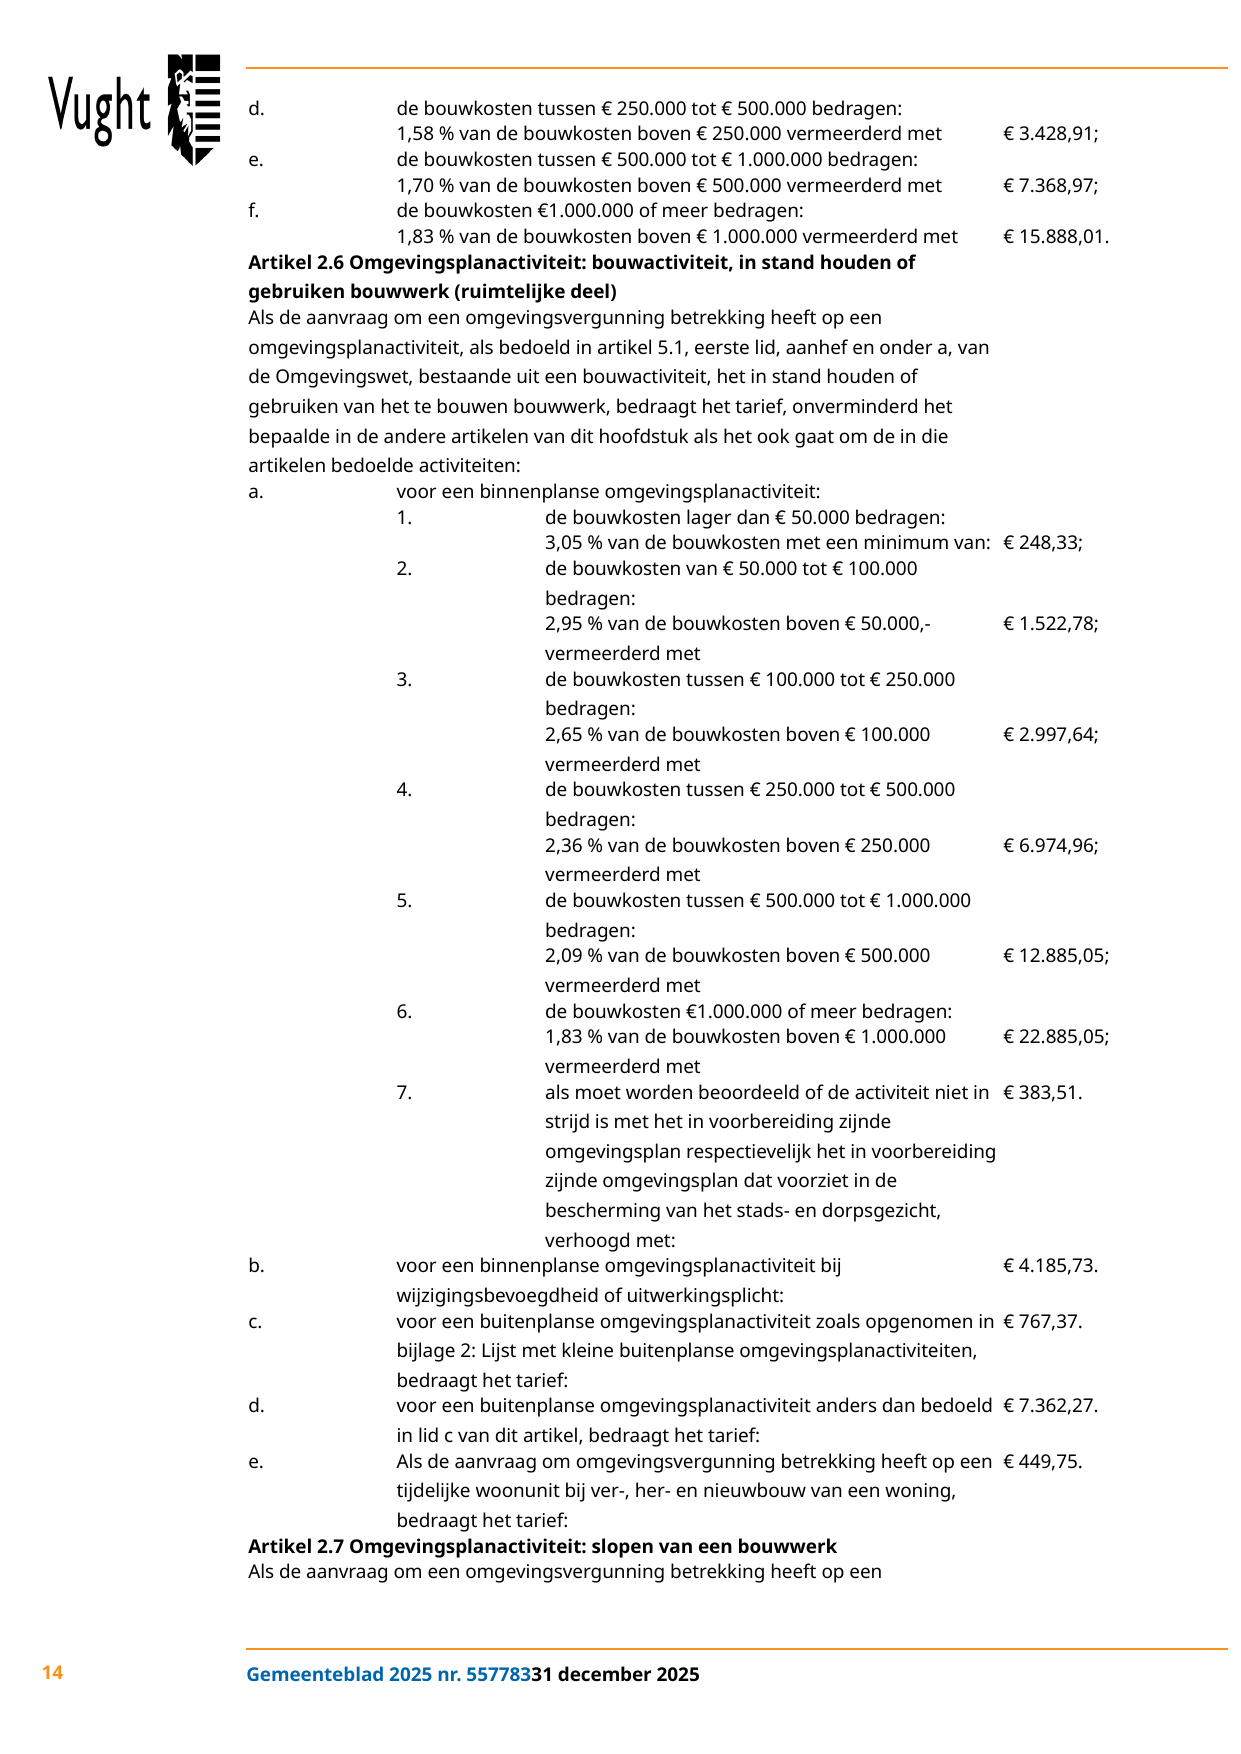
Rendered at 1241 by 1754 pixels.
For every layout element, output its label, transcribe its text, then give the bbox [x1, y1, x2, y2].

table_cell 1,83 % van de bouwkosten boven € 1.000.000 vermeerderd met [545, 1024, 1003, 1079]
table_cell [396, 611, 545, 666]
table_cell € 767,37. [1003, 1308, 1152, 1393]
table_cell € 2.997,64; [1003, 721, 1152, 777]
table_cell 7. [396, 1079, 545, 1252]
table_cell € 4.185,73. [1003, 1253, 1152, 1308]
table_cell 2,36 % van de bouwkosten boven € 250.000 vermeerderd met [545, 832, 1003, 887]
table_cell f. [248, 198, 396, 223]
table_cell 2,09 % van de bouwkosten boven € 500.000 vermeerderd met [545, 943, 1003, 998]
table_cell € 15.888,01. [1003, 224, 1152, 249]
table_cell [1003, 249, 1152, 304]
table_cell [1003, 555, 1152, 611]
table_cell [248, 224, 396, 249]
table_cell [1003, 95, 1152, 121]
table_cell € 22.885,05; [1003, 1024, 1152, 1079]
table_cell a. [248, 478, 396, 504]
table_cell [1003, 504, 1152, 529]
table_cell [248, 721, 396, 777]
table_cell b. [248, 1253, 396, 1308]
table_cell [248, 555, 396, 611]
table_cell 4. [396, 777, 545, 832]
table_cell voor een binnenplanse omgevingsplanactiviteit bij wijzigingsbevoegdheid of uitwerkingsplicht: [396, 1253, 1003, 1308]
table_cell [1003, 998, 1152, 1023]
table_cell € 248,33; [1003, 530, 1152, 555]
table_cell [396, 530, 545, 555]
table_cell de bouwkosten €1.000.000 of meer bedragen: [545, 998, 1003, 1023]
table_cell [248, 777, 396, 832]
table_cell [248, 887, 396, 942]
table_cell [248, 666, 396, 721]
table_cell d. [248, 1393, 396, 1448]
table_cell [248, 611, 396, 666]
table_cell [396, 1024, 545, 1079]
table_cell € 7.362,27. [1003, 1393, 1152, 1448]
table_cell [1003, 478, 1152, 504]
table_cell voor een buitenplanse omgevingsplanactiviteit zoals opgenomen in bijlage 2: Lijst met kleine buitenplanse omgevingsplanactiviteiten, bedraagt het tarief: [396, 1308, 1003, 1393]
table_cell [248, 172, 396, 198]
table_cell 1,70 % van de bouwkosten boven € 500.000 vermeerderd met [396, 172, 1003, 198]
table_cell de bouwkosten lager dan € 50.000 bedragen: [545, 504, 1003, 529]
table_cell [1003, 887, 1152, 942]
table_cell € 383,51. [1003, 1079, 1152, 1252]
table_cell [1003, 1533, 1152, 1559]
table_cell [1003, 198, 1152, 223]
table_cell 1,83 % van de bouwkosten boven € 1.000.000 vermeerderd met [396, 224, 1003, 249]
table_cell [1003, 146, 1152, 172]
table_cell Als de aanvraag om omgevingsvergunning betrekking heeft op een tijdelijke woonunit bij ver-, her- en nieuwbouw van een woning, bedraagt het tarief: [396, 1448, 1003, 1533]
table_cell € 3.428,91; [1003, 121, 1152, 146]
table_cell [248, 998, 396, 1023]
table_cell € 12.885,05; [1003, 943, 1152, 998]
table_cell € 7.368,97; [1003, 172, 1152, 198]
table_cell [396, 721, 545, 777]
table_cell Als de aanvraag om een omgevingsvergunning betrekking heeft op een [248, 1559, 1003, 1584]
table_cell Artikel 2.7 Omgevingsplanactiviteit: slopen van een bouwwerk [248, 1533, 1003, 1559]
table_cell [248, 121, 396, 146]
table_cell c. [248, 1308, 396, 1393]
table_cell e. [248, 146, 396, 172]
table_cell de bouwkosten van € 50.000 tot € 100.000 bedragen: [545, 555, 1003, 611]
table_cell [248, 1079, 396, 1252]
table_cell als moet worden beoordeeld of de activiteit niet in strijd is met het in voorbereiding zijnde omgevingsplan respectievelijk het in voorbereiding zijnde omgevingsplan dat voorziet in de bescherming van het stads- en dorpsgezicht, verhoogd met: [545, 1079, 1003, 1252]
table_cell [1003, 666, 1152, 721]
table_cell Artikel 2.6 Omgevingsplanactiviteit: bouwactiviteit, in stand houden of gebruiken bouwwerk (ruimtelijke deel) [248, 249, 1003, 304]
table_cell [248, 832, 396, 887]
table_cell [396, 832, 545, 887]
table_cell 5. [396, 887, 545, 942]
table_cell de bouwkosten €1.000.000 of meer bedragen: [396, 198, 1003, 223]
table_cell € 1.522,78; [1003, 611, 1152, 666]
table_cell d. [248, 95, 396, 121]
table_cell [248, 1024, 396, 1079]
table_cell 1,58 % van de bouwkosten boven € 250.000 vermeerderd met [396, 121, 1003, 146]
table_cell € 6.974,96; [1003, 832, 1152, 887]
table_cell [396, 943, 545, 998]
table_cell 3,05 % van de bouwkosten met een minimum van: [545, 530, 1003, 555]
table_cell 2,95 % van de bouwkosten boven € 50.000,- vermeerderd met [545, 611, 1003, 666]
table_cell Als de aanvraag om een omgevingsvergunning betrekking heeft op een omgevingsplanactiviteit, als bedoeld in artikel 5.1, eerste lid, aanhef en onder a, van de Omgevingswet, bestaande uit een bouwactiviteit, het in stand houden of gebruiken van het te bouwen bouwwerk, bedraagt het tarief, onverminderd het bepaalde in de andere artikelen van dit hoofdstuk als het ook gaat om de in die artikelen bedoelde activiteiten: [248, 305, 1003, 478]
table_cell voor een binnenplanse omgevingsplanactiviteit: [396, 478, 1003, 504]
table_cell de bouwkosten tussen € 250.000 tot € 500.000 bedragen: [396, 95, 1003, 121]
table_cell voor een buitenplanse omgevingsplanactiviteit anders dan bedoeld in lid c van dit artikel, bedraagt het tarief: [396, 1393, 1003, 1448]
table_cell [248, 504, 396, 529]
table_cell de bouwkosten tussen € 250.000 tot € 500.000 bedragen: [545, 777, 1003, 832]
table_cell 2,65 % van de bouwkosten boven € 100.000 vermeerderd met [545, 721, 1003, 777]
table_cell 1. [396, 504, 545, 529]
table_cell [1003, 1559, 1152, 1584]
picture [41, 47, 231, 172]
table_cell de bouwkosten tussen € 500.000 tot € 1.000.000 bedragen: [396, 146, 1003, 172]
table_cell de bouwkosten tussen € 100.000 tot € 250.000 bedragen: [545, 666, 1003, 721]
table_cell [1003, 777, 1152, 832]
table_cell [248, 943, 396, 998]
table_cell 2. [396, 555, 545, 611]
table_cell 6. [396, 998, 545, 1023]
table_cell € 449,75. [1003, 1448, 1152, 1533]
table_cell 3. [396, 666, 545, 721]
table_cell [1003, 305, 1152, 478]
table_cell de bouwkosten tussen € 500.000 tot € 1.000.000 bedragen: [545, 887, 1003, 942]
table_cell [248, 530, 396, 555]
table_cell e. [248, 1448, 396, 1533]
